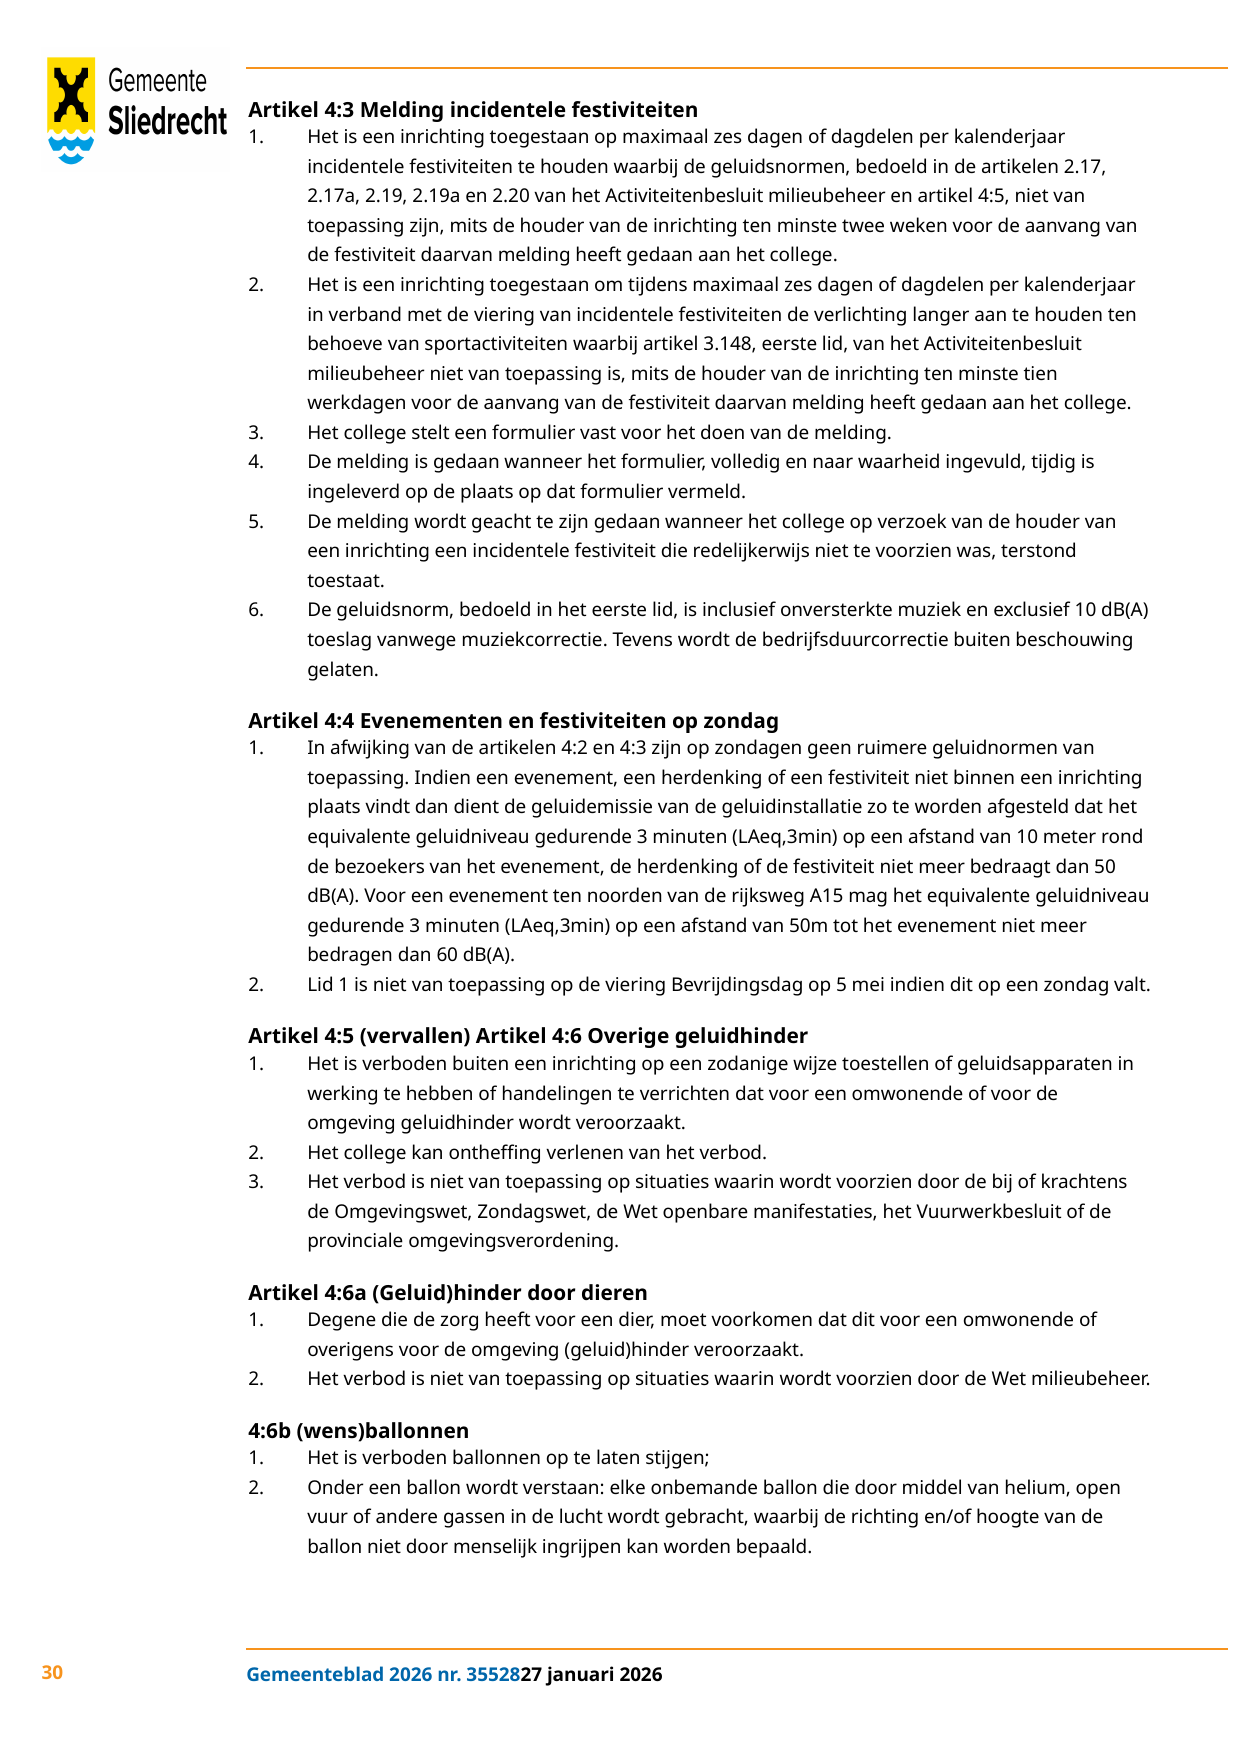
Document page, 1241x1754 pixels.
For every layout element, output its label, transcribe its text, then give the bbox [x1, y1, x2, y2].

list Onder een ballon wordt verstaan: elke onbemande ballon die door middel van helium, open vuur of andere gassen in de lucht wordt gebracht, waarbij de richting en/of hoogte van de ballon niet door menselijk ingrijpen kan worden bepaald. [248, 1474, 1152, 1559]
list Het verbod is niet van toepassing op situaties waarin wordt voorzien door de bij of krachtens de Omgevingswet, Zondagswet, de Wet openbare manifestaties, het Vuurwerkbesluit of de provinciale omgevingsverordening. [248, 1168, 1152, 1253]
list Het college kan ontheffing verlenen van het verbod. [248, 1139, 1152, 1164]
text 4:6b (wens)ballonnen [248, 1416, 1152, 1444]
list Het is verboden buiten een inrichting op een zodanige wijze toestellen of geluidsapparaten in werking te hebben of handelingen te verrichten dat voor een omwonende of voor de omgeving geluidhinder wordt veroorzaakt. [248, 1050, 1152, 1135]
list Het is een inrichting toegestaan om tijdens maximaal zes dagen of dagdelen per kalenderjaar in verband met de viering van incidentele festiviteiten de verlichting langer aan te houden ten behoeve van sportactiviteiten waarbij artikel 3.148, eerste lid, van het Activiteitenbesluit milieubeheer niet van toepassing is, mits de houder van de inrichting ten minste tien werkdagen voor de aanvang van de festiviteit daarvan melding heeft gedaan aan het college. [248, 271, 1152, 415]
list Het college stelt een formulier vast voor het doen van de melding. [248, 419, 1152, 445]
list De melding is gedaan wanneer het formulier, volledig en naar waarheid ingevuld, tijdig is ingeleverd op de plaats op dat formulier vermeld. [248, 449, 1152, 504]
list De geluidsnorm, bedoeld in het eerste lid, is inclusief onversterkte muziek en exclusief 10 dB(A) toeslag vanwege muziekcorrectie. Tevens wordt de bedrijfsduurcorrectie buiten beschouwing gelaten. [248, 597, 1152, 681]
picture [41, 47, 231, 172]
list Degene die de zorg heeft voor een dier, moet voorkomen dat dit voor een omwonende of overigens voor de omgeving (geluid)hinder veroorzaakt. [248, 1306, 1152, 1362]
list Het verbod is niet van toepassing op situaties waarin wordt voorzien door de Wet milieubeheer. [248, 1366, 1152, 1391]
text Artikel 4:3 Melding incidentele festiviteiten [248, 95, 1152, 123]
list De melding wordt geacht te zijn gedaan wanneer het college op verzoek van de houder van een inrichting een incidentele festiviteit die redelijkerwijs niet te voorzien was, terstond toestaat. [248, 508, 1152, 593]
text Artikel 4:4 Evenementen en festiviteiten op zondag [248, 706, 1152, 734]
list In afwijking van de artikelen 4:2 en 4:3 zijn op zondagen geen ruimere geluidnormen van toepassing. Indien een evenement, een herdenking of een festiviteit niet binnen een inrichting plaats vindt dan dient de geluidemissie van de geluidinstallatie zo te worden afgesteld dat het equivalente geluidniveau gedurende 3 minuten (LAeq,3min) op een afstand van 10 meter rond de bezoekers van het evenement, de herdenking of de festiviteit niet meer bedraagt dan 50 dB(A). Voor een evenement ten noorden van de rijksweg A15 mag het equivalente geluidniveau gedurende 3 minuten (LAeq,3min) op een afstand van 50m tot het evenement niet meer bedragen dan 60 dB(A). [248, 734, 1152, 967]
list Het is verboden ballonnen op te laten stijgen; [248, 1444, 1152, 1470]
text Artikel 4:5 (vervallen) Artikel 4:6 Overige geluidhinder [248, 1022, 1152, 1050]
list Het is een inrichting toegestaan op maximaal zes dagen of dagdelen per kalenderjaar incidentele festiviteiten te houden waarbij de geluidsnormen, bedoeld in de artikelen 2.17, 2.17a, 2.19, 2.19a en 2.20 van het Activiteitenbesluit milieubeheer en artikel 4:5, niet van toepassing zijn, mits de houder van de inrichting ten minste twee weken voor de aanvang van de festiviteit daarvan melding heeft gedaan aan het college. [248, 123, 1152, 267]
text Artikel 4:6a (Geluid)hinder door dieren [248, 1278, 1152, 1306]
list Lid 1 is niet van toepassing op de viering Bevrijdingsdag op 5 mei indien dit op een zondag valt. [248, 971, 1152, 997]
